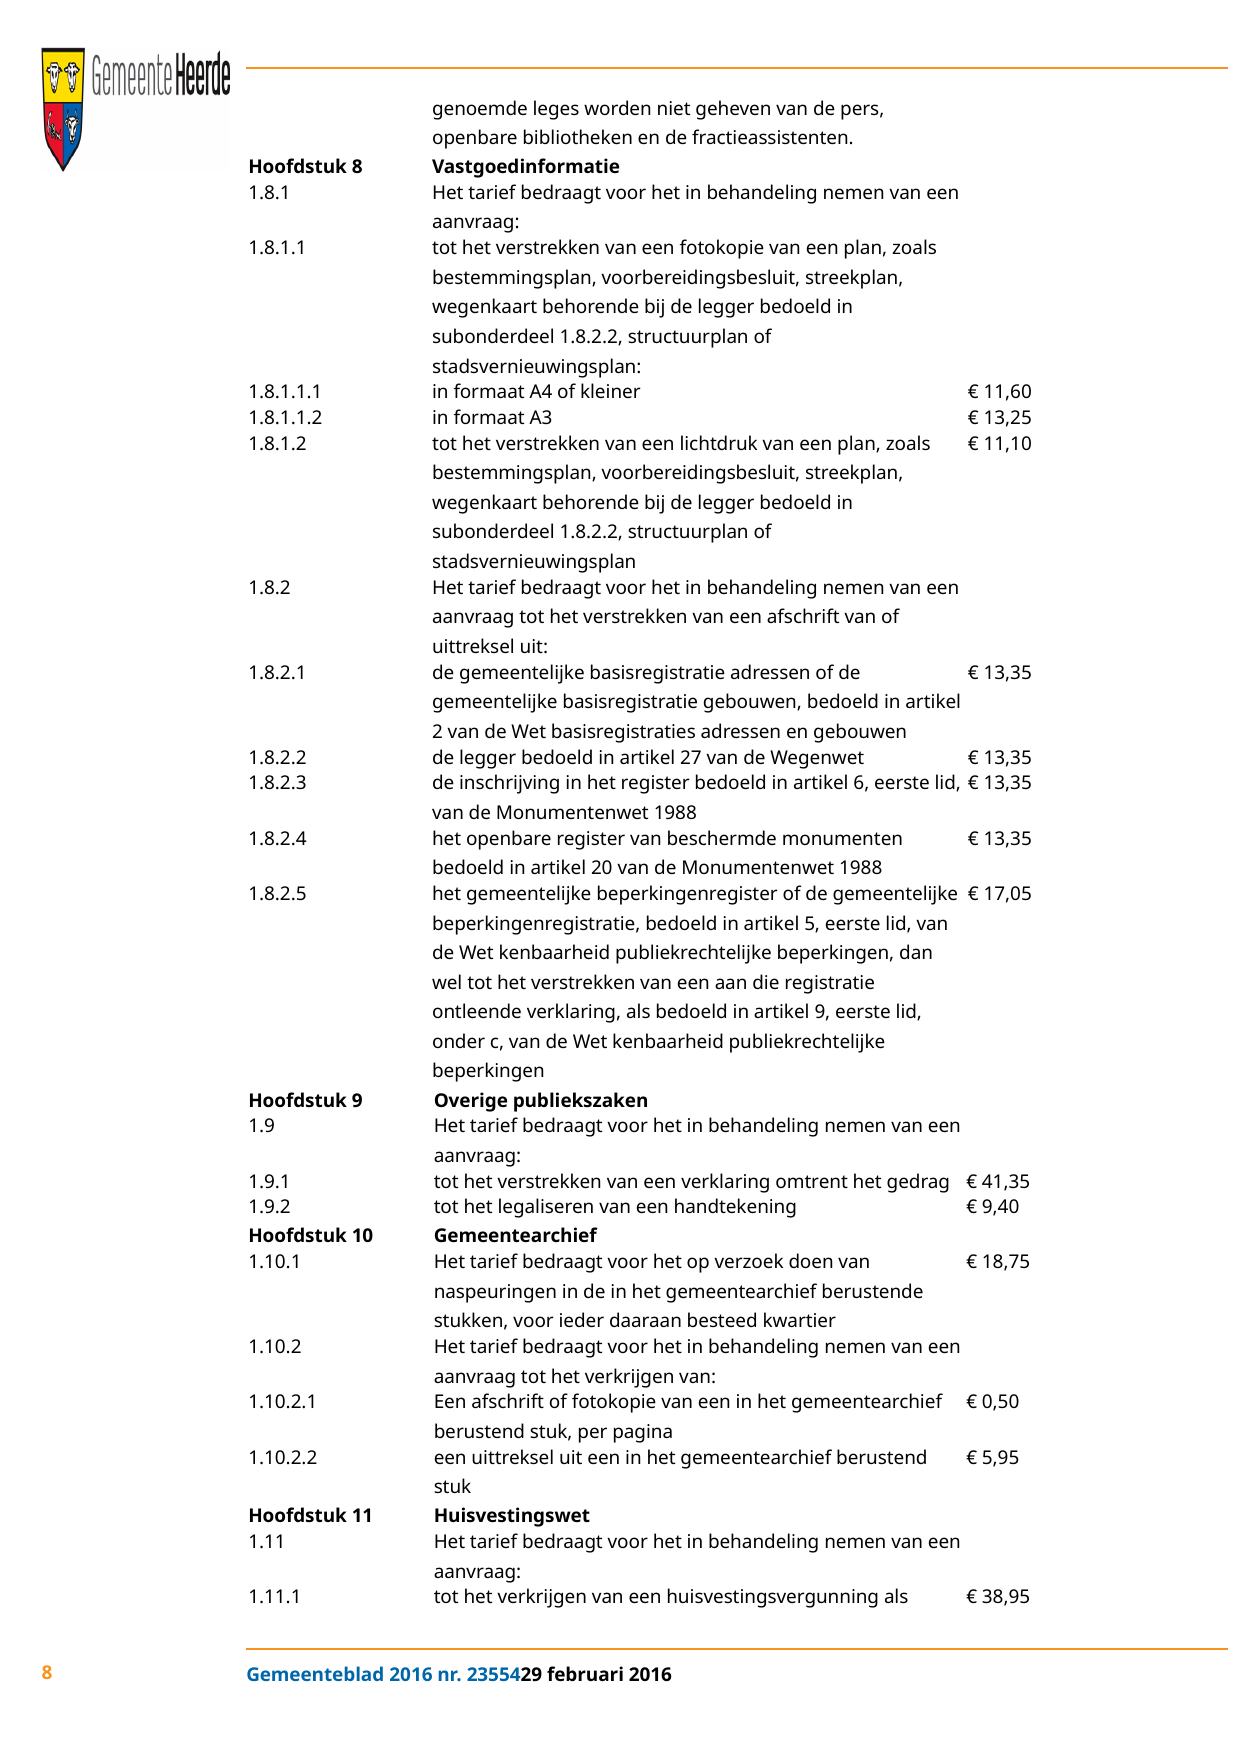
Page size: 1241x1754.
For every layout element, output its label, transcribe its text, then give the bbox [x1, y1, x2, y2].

table_cell € 11,10 [968, 430, 1152, 574]
table_cell Het tarief bedraagt voor het op verzoek doen van naspeuringen in de in het gemeentearchief berustende stukken, voor ieder daaraan besteed kwartier [434, 1248, 966, 1333]
table_cell 1.8.2 [248, 574, 432, 659]
table_cell 1.8.1 [248, 179, 432, 234]
table_cell [966, 1333, 1152, 1388]
table_cell de inschrijving in het register bedoeld in artikel 6, eerste lid, van de Monumentenwet 1988 [432, 770, 968, 825]
table_header Hoofdstuk 10 [248, 1223, 433, 1248]
table_cell 1.11.1 [248, 1584, 433, 1609]
table_cell € 9,40 [966, 1194, 1152, 1219]
table_cell een uittreksel uit een in het gemeentearchief berustend stuk [434, 1444, 966, 1499]
table_cell 1.10.2.2 [248, 1444, 433, 1499]
table_cell 1.8.2.5 [248, 880, 432, 1083]
table_header Huisvestingswet [434, 1503, 966, 1528]
table_header [966, 1087, 1152, 1112]
table_cell 1.9 [248, 1113, 433, 1168]
table_cell Het tarief bedraagt voor het in behandeling nemen van een aanvraag tot het verkrijgen van: [434, 1333, 966, 1388]
table_cell [248, 95, 432, 150]
table_cell € 13,35 [968, 825, 1152, 880]
table_cell 1.8.1.1.2 [248, 404, 432, 430]
table_header Gemeentearchief [434, 1223, 966, 1248]
table_cell € 0,50 [966, 1389, 1152, 1444]
table_cell genoemde leges worden niet geheven van de pers, openbare bibliotheken en de fractieassistenten. [432, 95, 968, 150]
table_cell [966, 1528, 1152, 1583]
table_cell tot het verstrekken van een verklaring omtrent het gedrag [434, 1168, 966, 1193]
table_cell [968, 179, 1152, 234]
picture [41, 47, 231, 172]
table_cell Het tarief bedraagt voor het in behandeling nemen van een aanvraag: [432, 179, 968, 234]
table_cell € 18,75 [966, 1248, 1152, 1333]
table_cell Een afschrift of fotokopie van een in het gemeentearchief berustend stuk, per pagina [434, 1389, 966, 1444]
table_cell € 13,35 [968, 770, 1152, 825]
table_cell 1.10.2.1 [248, 1389, 433, 1444]
table_cell [968, 95, 1152, 150]
table_cell de gemeentelijke basisregistratie adressen of de gemeentelijke basisregistratie gebouwen, bedoeld in artikel 2 van de Wet basisregistraties adressen en gebouwen [432, 659, 968, 744]
table_cell het openbare register van beschermde monumenten bedoeld in artikel 20 van de Monumentenwet 1988 [432, 825, 968, 880]
table_cell 1.8.1.1 [248, 235, 432, 378]
table_header Hoofdstuk 11 [248, 1503, 433, 1528]
table_cell 1.10.1 [248, 1248, 433, 1333]
table_cell tot het verstrekken van een fotokopie van een plan, zoals bestemmingsplan, voorbereidingsbesluit, streekplan, wegenkaart behorende bij de legger bedoeld in subonderdeel 1.8.2.2, structuurplan of stadsvernieuwingsplan: [432, 235, 968, 378]
table_cell 1.10.2 [248, 1333, 433, 1388]
table_cell Het tarief bedraagt voor het in behandeling nemen van een aanvraag tot het verstrekken van een afschrift van of uittreksel uit: [432, 574, 968, 659]
table_cell € 38,95 [966, 1584, 1152, 1609]
table_cell in formaat A3 [432, 404, 968, 430]
table_cell 1.8.2.3 [248, 770, 432, 825]
table_cell 1.8.1.1.1 [248, 379, 432, 404]
table_header [966, 1503, 1152, 1528]
table_cell Het tarief bedraagt voor het in behandeling nemen van een aanvraag: [434, 1113, 966, 1168]
table_cell € 13,35 [968, 744, 1152, 769]
table_cell € 11,60 [968, 379, 1152, 404]
table_header [968, 154, 1152, 179]
table_cell tot het verstrekken van een lichtdruk van een plan, zoals bestemmingsplan, voorbereidingsbesluit, streekplan, wegenkaart behorende bij de legger bedoeld in subonderdeel 1.8.2.2, structuurplan of stadsvernieuwingsplan [432, 430, 968, 574]
table_header Overige publiekszaken [434, 1087, 966, 1112]
table_cell [968, 235, 1152, 378]
table_cell [966, 1113, 1152, 1168]
table_cell 1.9.1 [248, 1168, 433, 1193]
table_cell € 13,25 [968, 404, 1152, 430]
table_cell € 41,35 [966, 1168, 1152, 1193]
table_header Hoofdstuk 8 [248, 154, 432, 179]
table_cell tot het legaliseren van een handtekening [434, 1194, 966, 1219]
table_cell € 5,95 [966, 1444, 1152, 1499]
table_cell 1.8.2.2 [248, 744, 432, 769]
table_cell 1.8.2.4 [248, 825, 432, 880]
table_cell 1.9.2 [248, 1194, 433, 1219]
table_cell de legger bedoeld in artikel 27 van de Wegenwet [432, 744, 968, 769]
table_cell € 17,05 [968, 880, 1152, 1083]
table_cell 1.11 [248, 1528, 433, 1583]
table_header Vastgoedinformatie [432, 154, 968, 179]
table_cell € 13,35 [968, 659, 1152, 744]
table_cell 1.8.1.2 [248, 430, 432, 574]
table_cell tot het verkrijgen van een huisvestingsvergunning als [434, 1584, 966, 1609]
table_header Hoofdstuk 9 [248, 1087, 433, 1112]
table_header [966, 1223, 1152, 1248]
table_cell Het tarief bedraagt voor het in behandeling nemen van een aanvraag: [434, 1528, 966, 1583]
table_cell het gemeentelijke beperkingenregister of de gemeentelijke beperkingenregistratie, bedoeld in artikel 5, eerste lid, van de Wet kenbaarheid publiekrechtelijke beperkingen, dan wel tot het verstrekken van een aan die registratie ontleende verklaring, als bedoeld in artikel 9, eerste lid, onder c, van de Wet kenbaarheid publiekrechtelijke beperkingen [432, 880, 968, 1083]
table_cell [968, 574, 1152, 659]
table_cell 1.8.2.1 [248, 659, 432, 744]
table_cell in formaat A4 of kleiner [432, 379, 968, 404]
